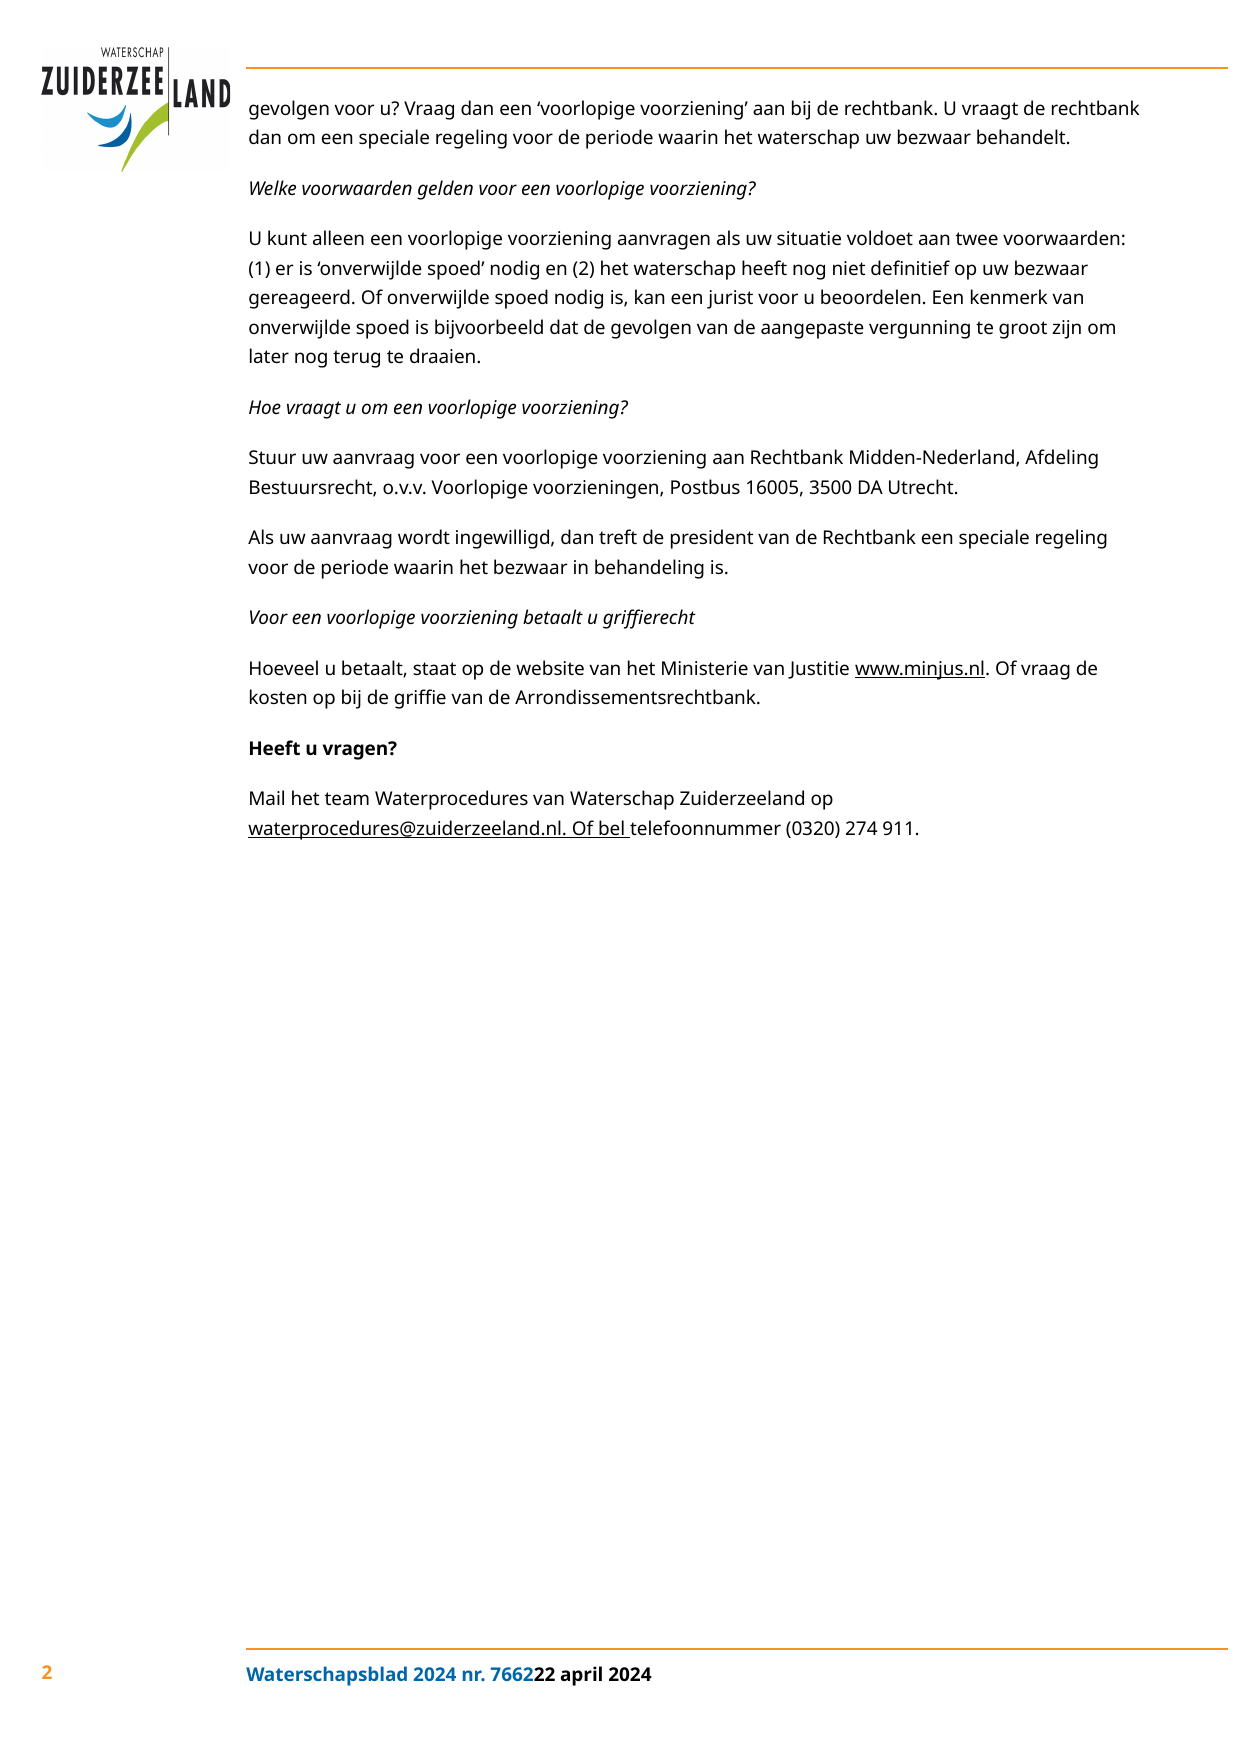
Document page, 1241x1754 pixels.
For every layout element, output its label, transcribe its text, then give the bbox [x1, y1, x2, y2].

text gevolgen voor u? Vraag dan een ‘voorlopige voorziening’ aan bij de rechtbank. U vraagt de rechtbank dan om een speciale regeling voor de periode waarin het waterschap uw bezwaar behandelt. [248, 95, 1152, 150]
text Stuur uw aanvraag voor een voorlopige voorziening aan Rechtbank Midden-Nederland, Afdeling Bestuursrecht, o.v.v. Voorlopige voorzieningen, Postbus 16005, 3500 DA Utrecht. [248, 444, 1152, 500]
picture [41, 47, 231, 172]
text Als uw aanvraag wordt ingewilligd, dan treft de president van de Rechtbank een speciale regeling voor de periode waarin het bezwaar in behandeling is. [248, 524, 1152, 580]
text Mail het team Waterprocedures van Waterschap Zuiderzeeland op waterprocedures@zuiderzeeland.nl. Of bel telefoonnummer (0320) 274 911. [248, 785, 1152, 841]
text Heeft u vragen? [248, 735, 1152, 761]
text Welke voorwaarden gelden voor een voorlopige voorziening? [248, 175, 1152, 201]
text Hoeveel u betaalt, staat op de website van het Ministerie van Justitie www.minjus.nl. Of vraag de kosten op bij de griffie van de Arrondissementsrechtbank. [248, 655, 1152, 710]
text Voor een voorlopige voorziening betaalt u griffierecht [248, 604, 1152, 630]
text U kunt alleen een voorlopige voorziening aanvragen als uw situatie voldoet aan twee voorwaarden: (1) er is ‘onverwijlde spoed’ nodig en (2) het waterschap heeft nog niet definitief op uw bezwaar gereageerd. Of onverwijlde spoed nodig is, kan een jurist voor u beoordelen. Een kenmerk van onverwijlde spoed is bijvoorbeeld dat de gevolgen van de aangepaste vergunning te groot zijn om later nog terug te draaien. [248, 225, 1152, 369]
text Hoe vraagt u om een voorlopige voorziening? [248, 394, 1152, 420]
